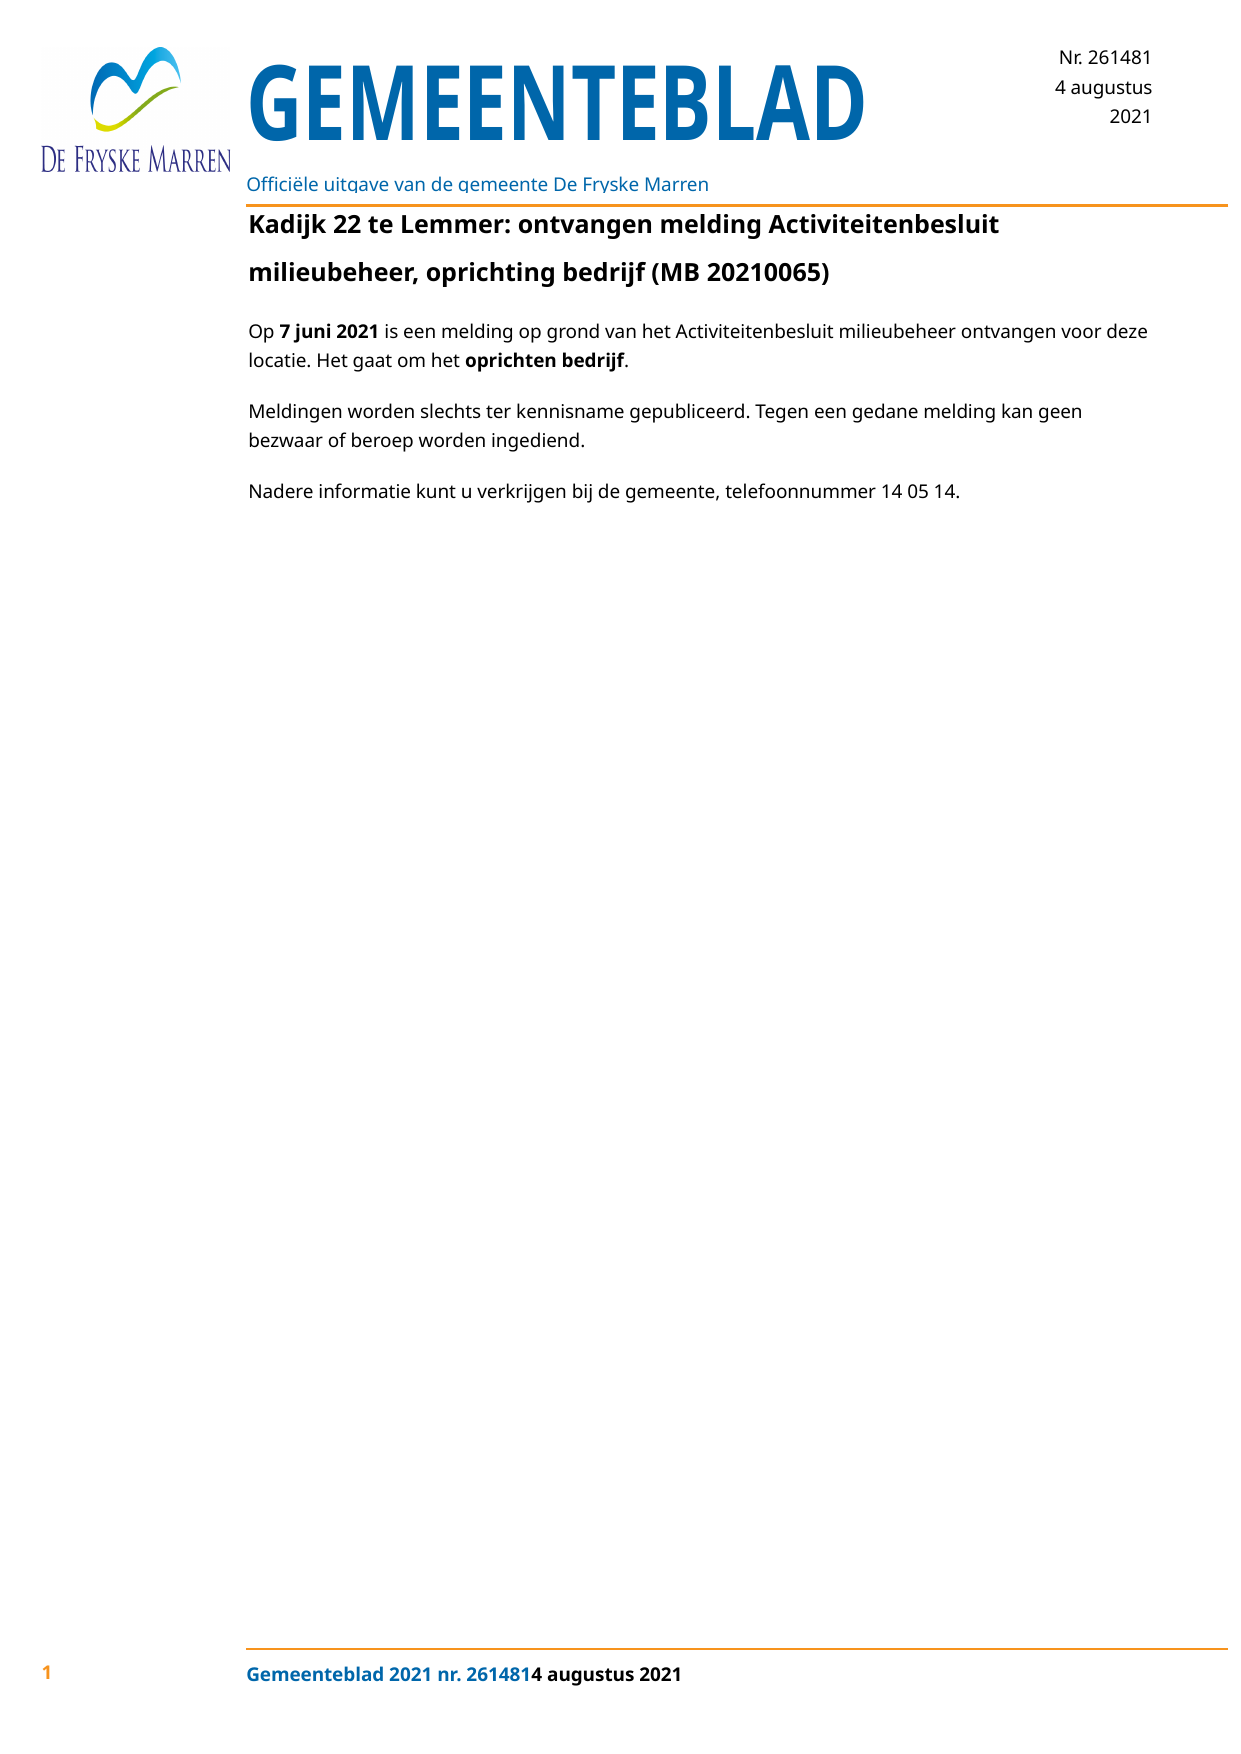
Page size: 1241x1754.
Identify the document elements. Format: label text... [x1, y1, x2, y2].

text Op 7 juni 2021 is een melding op grond van het Activiteitenbesluit milieubeheer ontvangen voor deze locatie. Het gaat om het oprichten bedrijf. [248, 318, 1152, 373]
picture [41, 47, 231, 172]
text Kadijk 22 te Lemmer: ontvangen melding Activiteitenbesluit milieubeheer, oprichting bedrijf (MB 20210065) [248, 207, 1152, 288]
text Nadere informatie kunt u verkrijgen bij de gemeente, telefoonnummer 14 05 14. [248, 478, 1152, 504]
text Meldingen worden slechts ter kennisname gepubliceerd. Tegen een gedane melding kan geen bezwaar of beroep worden ingediend. [248, 398, 1152, 453]
